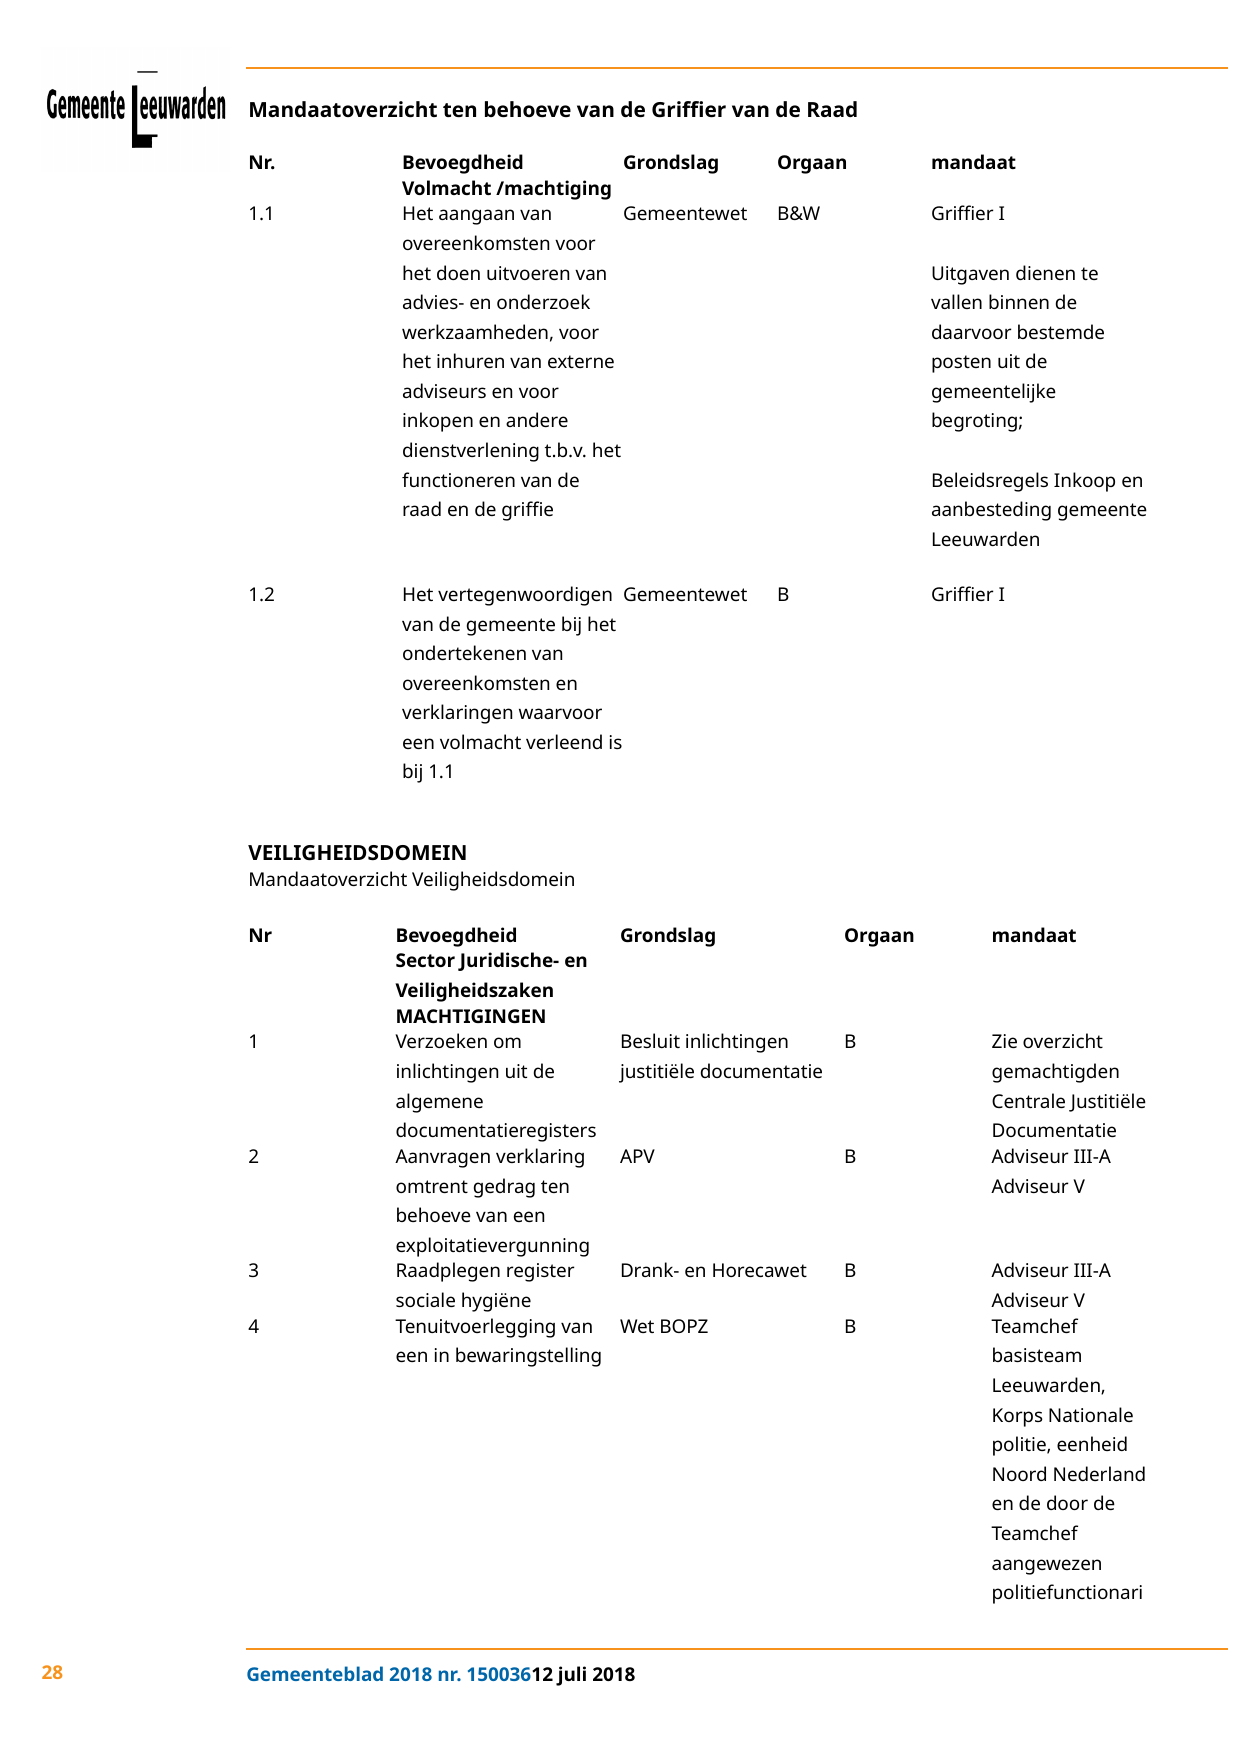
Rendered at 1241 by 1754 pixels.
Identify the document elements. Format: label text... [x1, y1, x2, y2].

table_cell Grondslag [620, 922, 844, 948]
table_cell B [844, 1029, 991, 1143]
text VEILIGHEIDSDOMEIN [248, 838, 1152, 867]
table_cell Wet BOPZ [620, 1313, 844, 1605]
table_cell [248, 1003, 395, 1029]
table_cell Griffier I [931, 581, 1152, 784]
table_header [844, 896, 991, 922]
table_cell Griffier I Uitgaven dienen te vallen binnen de daarvoor bestemde posten uit de gemeentelijke begroting; Beleidsregels Inkoop en aanbesteding gemeente Leeuwarden [931, 201, 1152, 581]
table_cell Orgaan [777, 149, 931, 175]
table_header [248, 896, 395, 922]
table_cell [620, 1003, 844, 1029]
table_cell MACHTIGINGEN [395, 1003, 620, 1029]
table_cell B&W [777, 201, 931, 581]
table_cell Grondslag [623, 149, 777, 175]
table_cell B [844, 1313, 991, 1605]
table_cell mandaat [931, 149, 1152, 175]
table_cell B [844, 1258, 991, 1313]
table_header [991, 896, 1152, 922]
table_header [402, 123, 623, 149]
table_cell 1.2 [248, 581, 402, 784]
table_cell Aanvragen verklaring omtrent gedrag ten behoeve van een exploitatievergunning [395, 1143, 620, 1258]
text Mandaatoverzicht ten behoeve van de Griffier van de Raad [248, 95, 1152, 123]
table_cell Het vertegenwoordigen van de gemeente bij het ondertekenen van overeenkomsten en verklaringen waarvoor een volmacht verleend is bij 1.1 [402, 581, 623, 784]
table_header [623, 123, 777, 149]
table_cell Adviseur III-A Adviseur V [991, 1258, 1152, 1313]
table_cell 1 [248, 1029, 395, 1143]
table_cell Besluit inlichtingen justitiële documentatie [620, 1029, 844, 1143]
text Mandaatoverzicht Veiligheidsdomein [248, 867, 1152, 892]
table_cell 2 [248, 1143, 395, 1258]
table_header [931, 123, 1152, 149]
table_cell B [844, 1143, 991, 1258]
table_cell [844, 948, 991, 1003]
table_cell Drank- en Horecawet [620, 1258, 844, 1313]
table_cell Gemeentewet [623, 581, 777, 784]
table_cell Bevoegdheid [402, 149, 623, 175]
table_cell mandaat [991, 922, 1152, 948]
table_cell Verzoeken om inlichtingen uit de algemene documentatieregisters [395, 1029, 620, 1143]
table_cell Zie overzicht gemachtigden Centrale Justitiële Documentatie [991, 1029, 1152, 1143]
table_cell 1.1 [248, 201, 402, 581]
table_cell Raadplegen register sociale hygiëne [395, 1258, 620, 1313]
table_cell Bevoegdheid [395, 922, 620, 948]
table_cell [777, 175, 931, 201]
table_header [620, 896, 844, 922]
table_cell Sector Juridische- en Veiligheidszaken [395, 948, 620, 1003]
table_cell Orgaan [844, 922, 991, 948]
table_cell Gemeentewet [623, 201, 777, 581]
table_cell [623, 175, 777, 201]
table_cell [991, 1003, 1152, 1029]
table_cell [991, 948, 1152, 1003]
table_cell [248, 948, 395, 1003]
table_cell [620, 948, 844, 1003]
table_header [395, 896, 620, 922]
table_cell Het aangaan van overeenkomsten voor het doen uitvoeren van advies- en onderzoek werkzaamheden, voor het inhuren van externe adviseurs en voor inkopen en andere dienstverlening t.b.v. het functioneren van de raad en de griffie [402, 201, 623, 581]
table_cell Adviseur III-A Adviseur V [991, 1143, 1152, 1258]
table_cell [248, 175, 402, 201]
table_cell Nr [248, 922, 395, 948]
table_cell 3 [248, 1258, 395, 1313]
table_header [777, 123, 931, 149]
table_cell Volmacht /machtiging [402, 175, 623, 201]
picture [41, 47, 231, 172]
table_header [248, 123, 402, 149]
table_cell B [777, 581, 931, 784]
table_cell Tenuitvoerlegging van een in bewaringstelling [395, 1313, 620, 1605]
table_cell Nr. [248, 149, 402, 175]
table_cell Teamchef basisteam Leeuwarden, Korps Nationale politie, eenheid Noord Nederland en de door de Teamchef aangewezen politiefunctionari [991, 1313, 1152, 1605]
table_cell APV [620, 1143, 844, 1258]
table_cell [844, 1003, 991, 1029]
table_cell 4 [248, 1313, 395, 1605]
table_cell [931, 175, 1152, 201]
